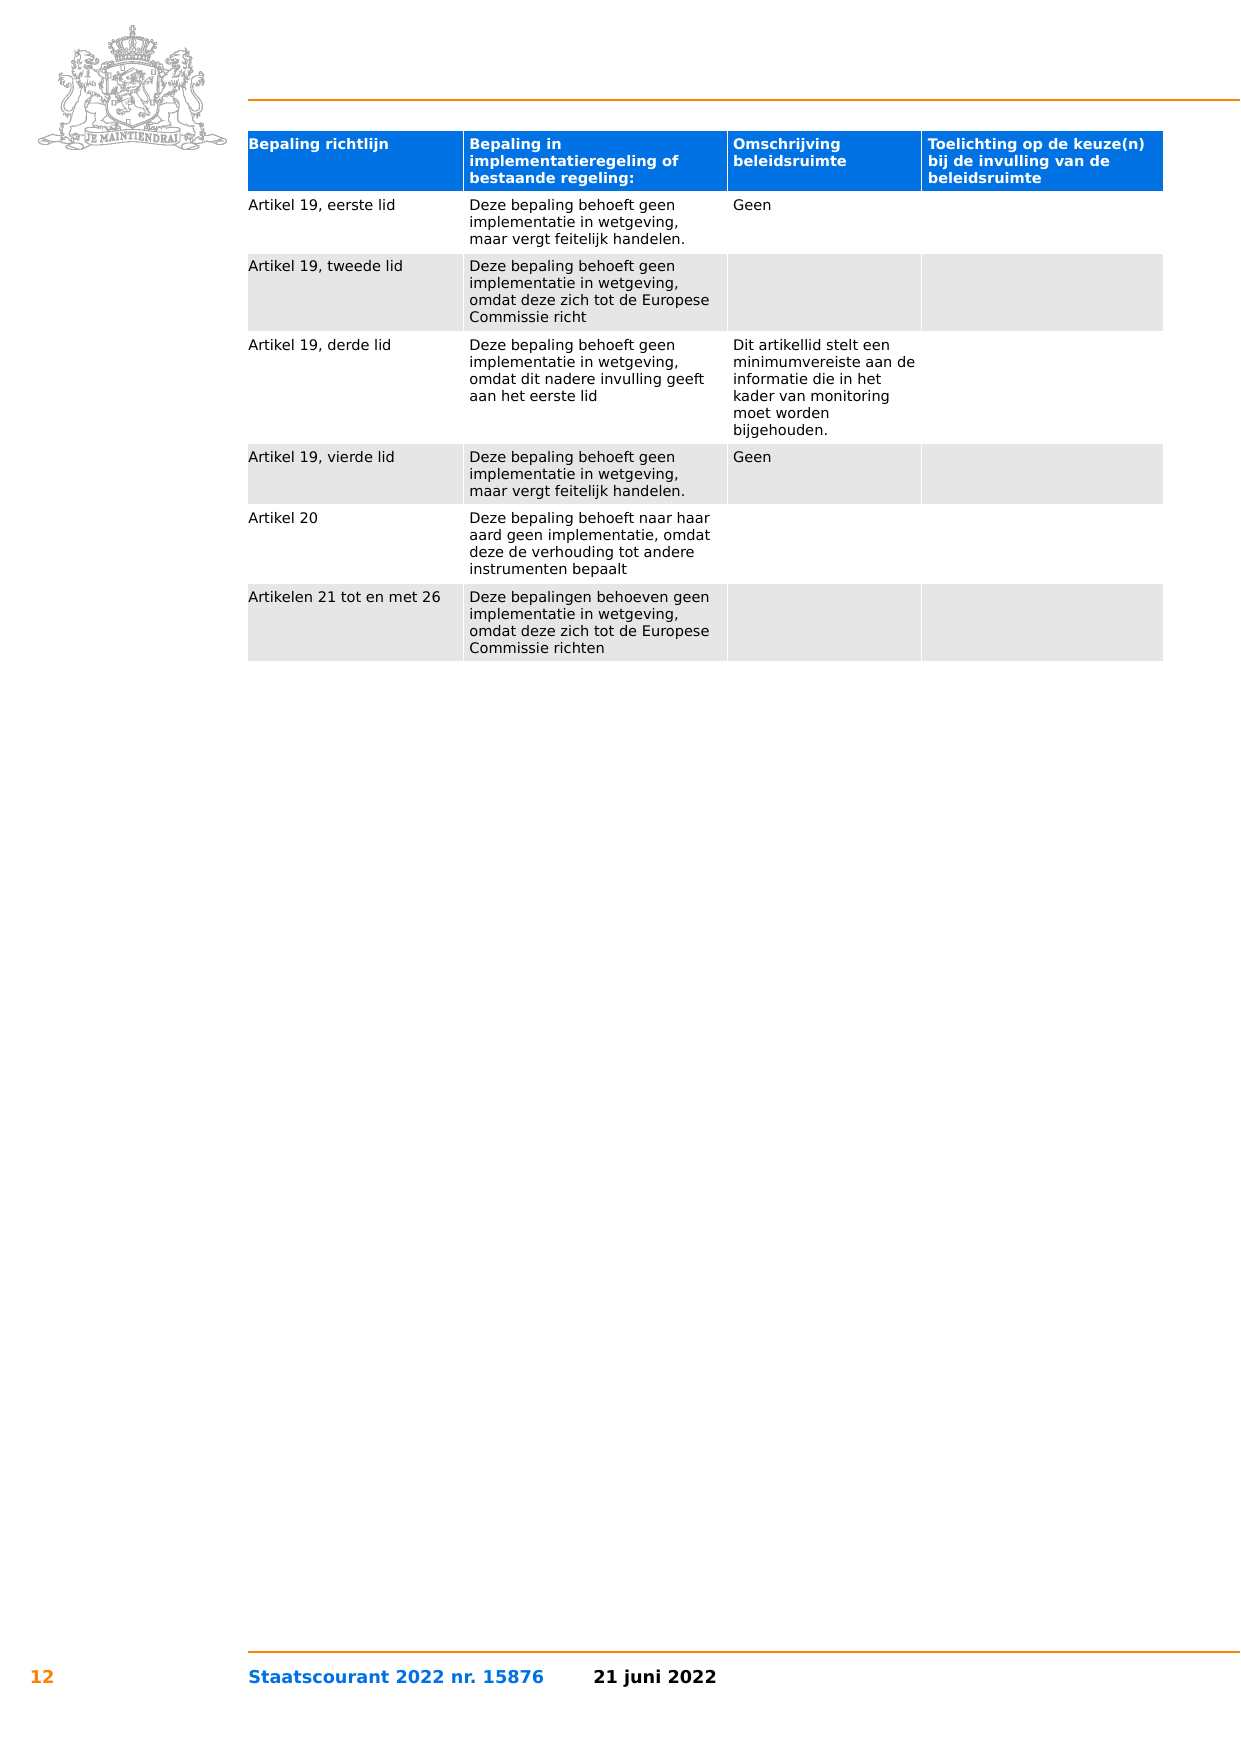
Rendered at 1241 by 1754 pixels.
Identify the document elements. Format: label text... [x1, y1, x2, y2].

table_cell Geen [728, 444, 921, 504]
table_header Omschrijving beleidsruimte [728, 131, 921, 191]
table_cell Deze bepaling behoeft geen implementatie in wetgeving, maar vergt feitelijk handelen. [464, 192, 727, 253]
table_header Bepaling richtlijn [248, 131, 463, 191]
table_cell Deze bepaling behoeft geen implementatie in wetgeving, maar vergt feitelijk handelen. [464, 444, 727, 504]
table_cell [728, 584, 921, 661]
table_cell [922, 444, 1163, 504]
table_cell [922, 584, 1163, 661]
table_cell Deze bepalingen behoeven geen implementatie in wetgeving, omdat deze zich tot de Europese Commissie richten [464, 584, 727, 661]
table_cell [922, 332, 1163, 443]
table_header Toelichting op de keuze(n) bij de invulling van de beleidsruimte [922, 131, 1163, 191]
table_cell [922, 506, 1163, 583]
table_cell Artikelen 21 tot en met 26 [248, 584, 463, 661]
table_cell Artikel 19, derde lid [248, 332, 463, 443]
table_cell Deze bepaling behoeft geen implementatie in wetgeving, omdat dit nadere invulling geeft aan het eerste lid [464, 332, 727, 443]
table_cell Deze bepaling behoeft geen implementatie in wetgeving, omdat deze zich tot de Europese Commissie richt [464, 254, 727, 331]
table_cell Dit artikellid stelt een minimumvereiste aan de informatie die in het kader van monitoring moet worden bijgehouden. [728, 332, 921, 443]
table_header Bepaling in implementatieregeling of bestaande regeling: [464, 131, 727, 191]
table_cell [922, 254, 1163, 331]
table_cell Deze bepaling behoeft naar haar aard geen implementatie, omdat deze de verhouding tot andere instrumenten bepaalt [464, 506, 727, 583]
table_cell Artikel 20 [248, 506, 463, 583]
table_cell Geen [728, 192, 921, 253]
table_cell Artikel 19, tweede lid [248, 254, 463, 331]
table_cell [922, 192, 1163, 253]
table_cell [728, 506, 921, 583]
table_cell Artikel 19, eerste lid [248, 192, 463, 253]
table_cell Artikel 19, vierde lid [248, 444, 463, 504]
table_cell [728, 254, 921, 331]
picture [38, 25, 227, 150]
